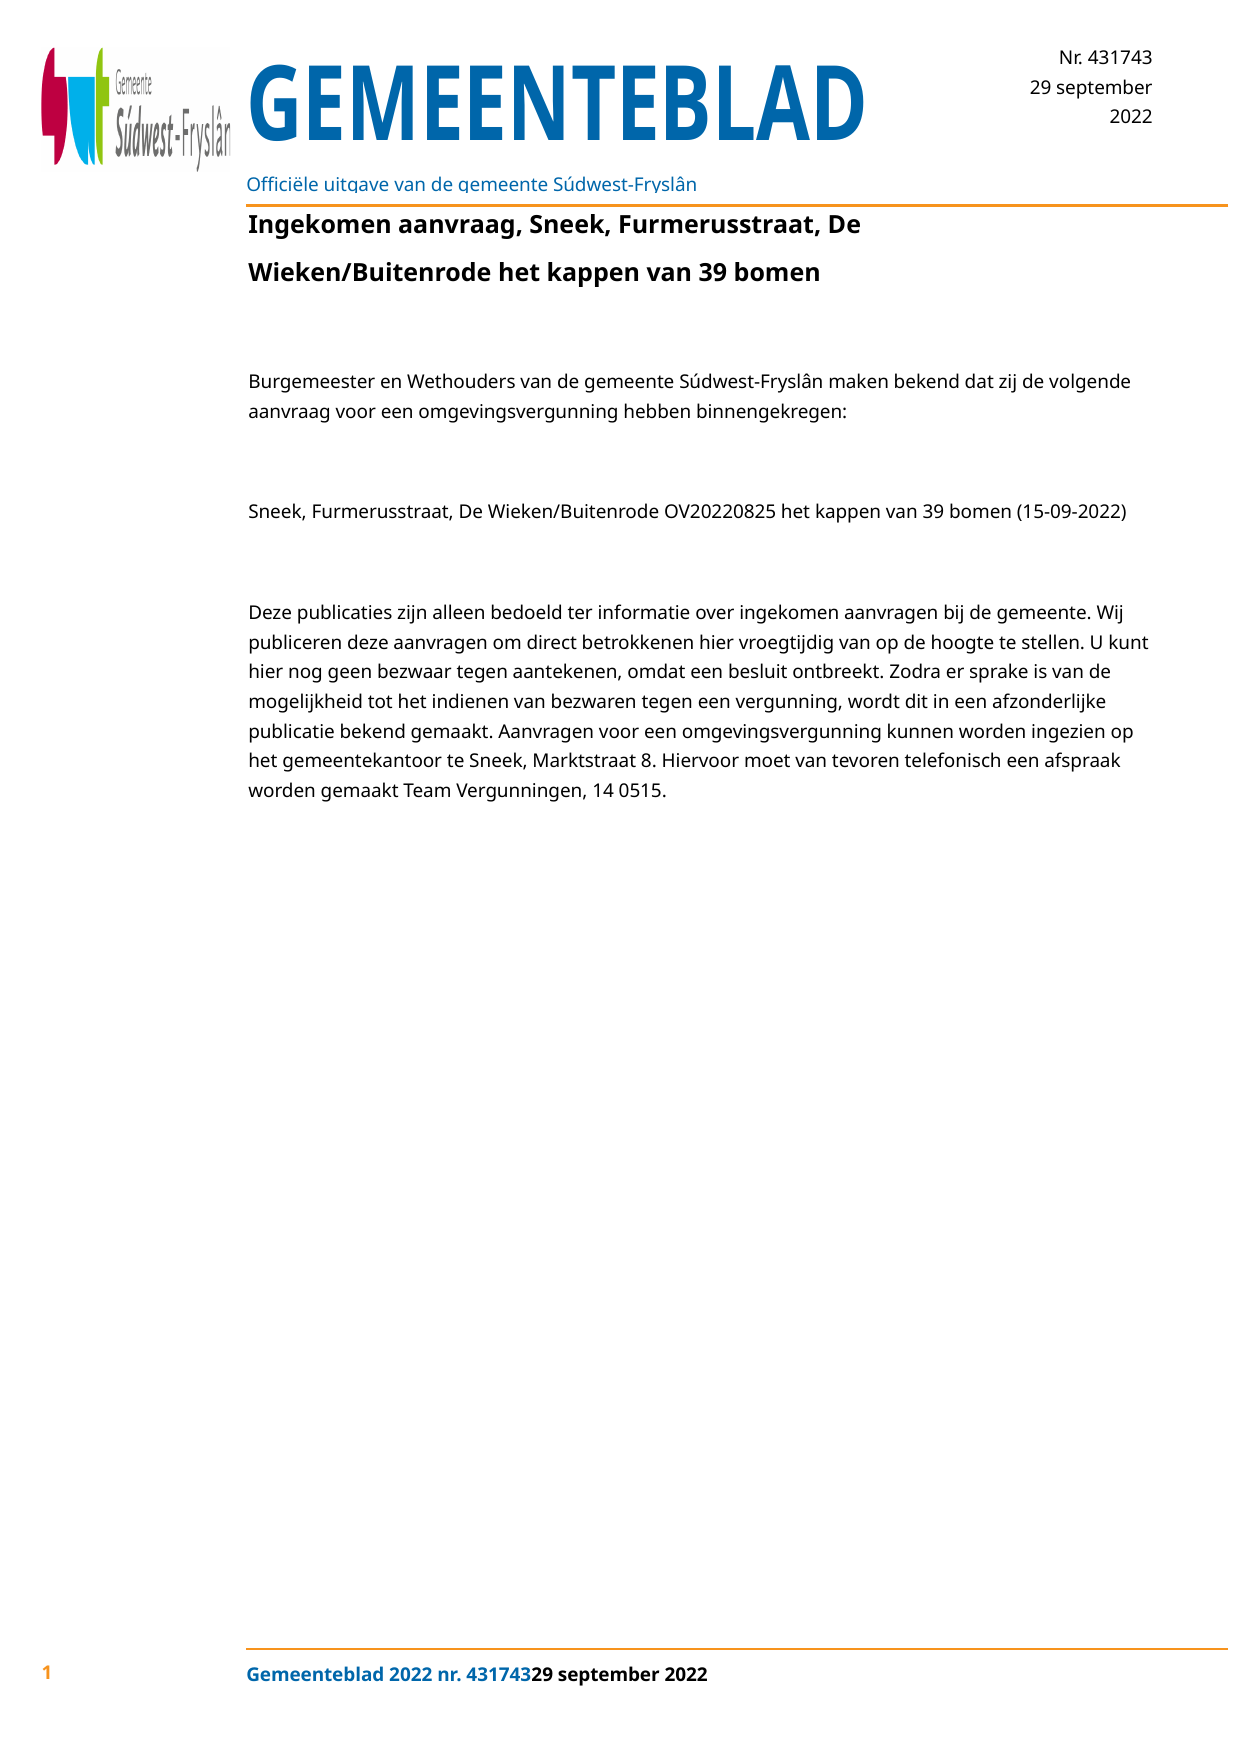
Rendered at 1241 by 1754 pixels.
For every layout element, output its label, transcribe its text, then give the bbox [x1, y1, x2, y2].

text Burgemeester en Wethouders van de gemeente Súdwest-Fryslân maken bekend dat zij de volgende aanvraag voor een omgevingsvergunning hebben binnengekregen: [248, 368, 1152, 424]
text Ingekomen aanvraag, Sneek, Furmerusstraat, De Wieken/Buitenrode het kappen van 39 bomen [248, 207, 1152, 288]
text Sneek, Furmerusstraat, De Wieken/Buitenrode OV20220825 het kappen van 39 bomen (15-09-2022) [248, 499, 1152, 524]
text Deze publicaties zijn alleen bedoeld ter informatie over ingekomen aanvragen bij de gemeente. Wij publiceren deze aanvragen om direct betrokkenen hier vroegtijdig van op de hoogte te stellen. U kunt hier nog geen bezwaar tegen aantekenen, omdat een besluit ontbreekt. Zodra er sprake is van de mogelijkheid tot het indienen van bezwaren tegen een vergunning, wordt dit in een afzonderlijke publicatie bekend gemaakt. Aanvragen voor een omgevingsvergunning kunnen worden ingezien op het gemeentekantoor te Sneek, Marktstraat 8. Hiervoor moet van tevoren telefonisch een afspraak worden gemaakt Team Vergunningen, 14 0515. [248, 599, 1152, 803]
picture [41, 47, 231, 172]
